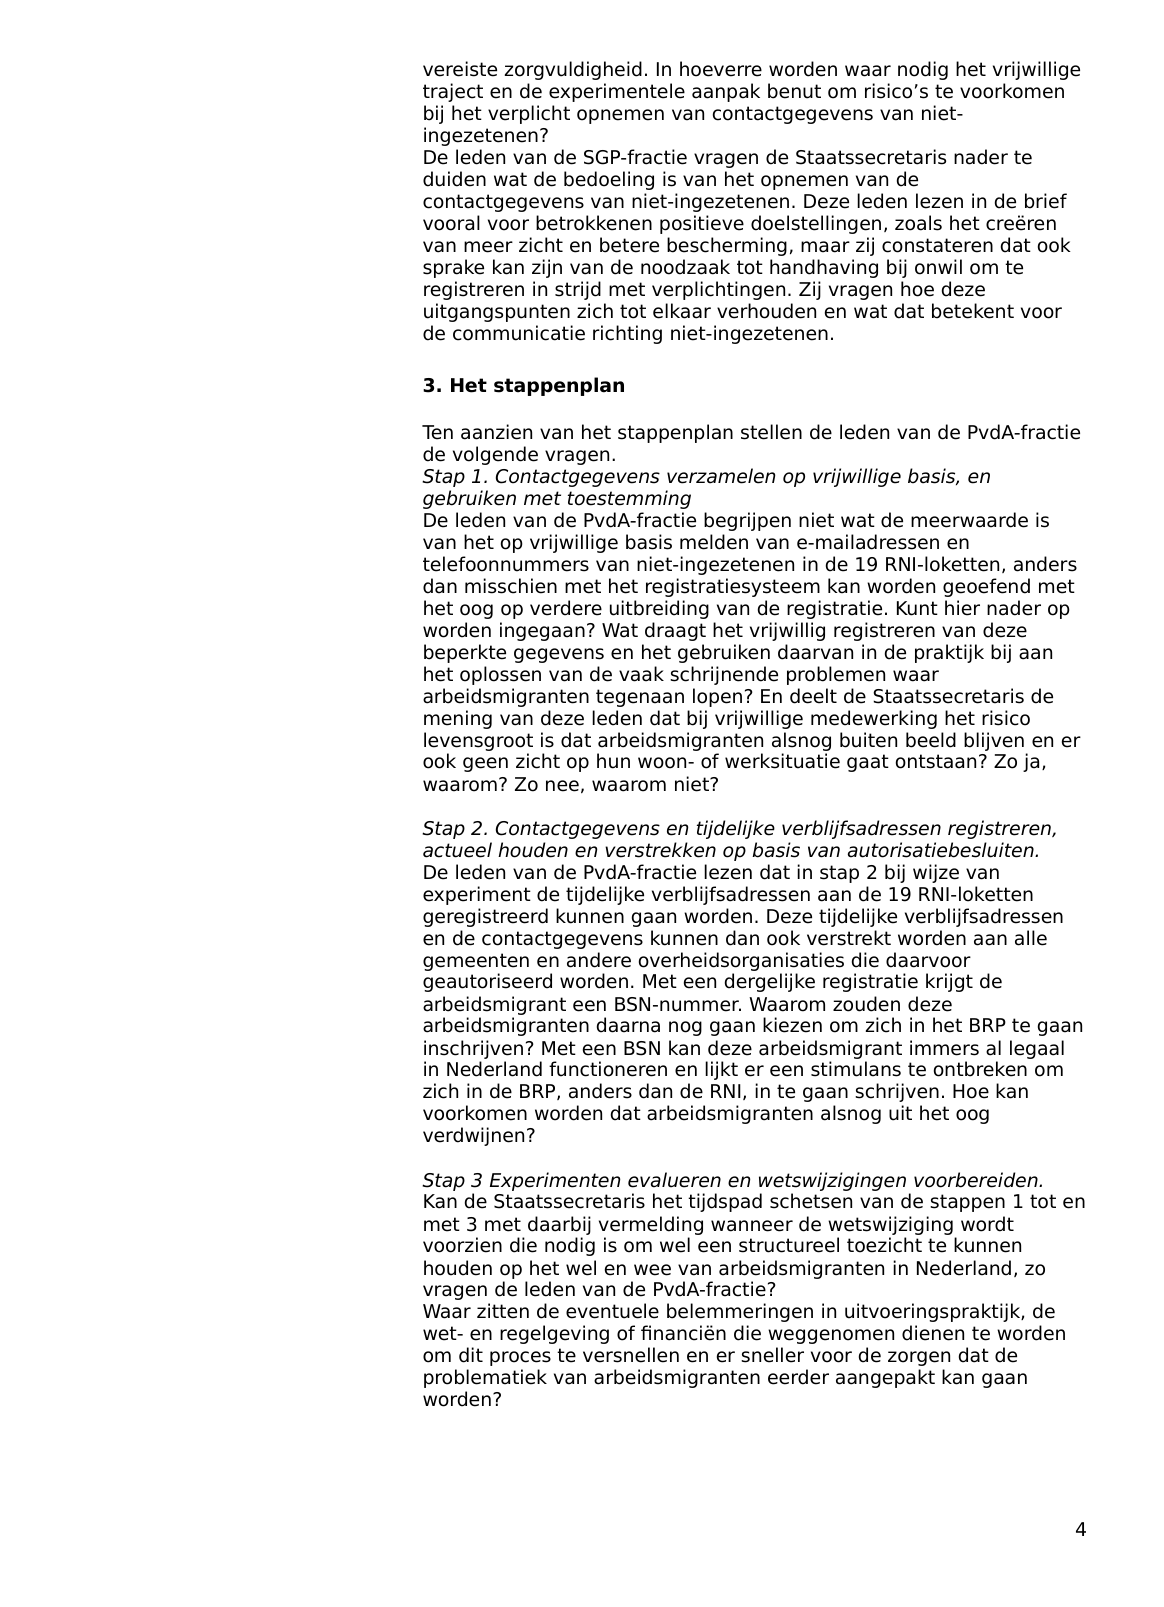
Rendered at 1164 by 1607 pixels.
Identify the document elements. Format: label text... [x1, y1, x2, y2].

text Waar zitten de eventuele belemmeringen in uitvoeringspraktijk, de wet- en regelgeving of financiën die weggenomen dienen te worden om dit proces te versnellen en er sneller voor de zorgen dat de problematiek van arbeidsmigranten eerder aangepakt kan gaan worden? [422, 1301, 1087, 1411]
text Stap 3 Experimenten evalueren en wetswijzigingen voorbereiden. [422, 1169, 1087, 1191]
text De leden van de PvdA-fractie lezen dat in stap 2 bij wijze van experiment de tijdelijke verblijfsadressen aan de 19 RNI-loketten geregistreerd kunnen gaan worden. Deze tijdelijke verblijfsadressen en de contactgegevens kunnen dan ook verstrekt worden aan alle gemeenten en andere overheidsorganisaties die daarvoor geautoriseerd worden. Met een dergelijke registratie krijgt de arbeidsmigrant een BSN-nummer. Waarom zouden deze arbeidsmigranten daarna nog gaan kiezen om zich in het BRP te gaan inschrijven? Met een BSN kan deze arbeidsmigrant immers al legaal in Nederland functioneren en lijkt er een stimulans te ontbreken om zich in de BRP, anders dan de RNI, in te gaan schrijven. Hoe kan voorkomen worden dat arbeidsmigranten alsnog uit het oog verdwijnen? [422, 862, 1087, 1147]
subtitle 3. Het stappenplan [422, 375, 1087, 397]
text Kan de Staatssecretaris het tijdspad schetsen van de stappen 1 tot en met 3 met daarbij vermelding wanneer de wetswijziging wordt voorzien die nodig is om wel een structureel toezicht te kunnen houden op het wel en wee van arbeidsmigranten in Nederland, zo vragen de leden van de PvdA-fractie? [422, 1191, 1087, 1301]
text Ten aanzien van het stappenplan stellen de leden van de PvdA-fractie de volgende vragen. [422, 422, 1087, 466]
text Stap 1. Contactgegevens verzamelen op vrijwillige basis, en gebruiken met toestemming [422, 466, 1087, 510]
text Stap 2. Contactgegevens en tijdelijke verblijfsadressen registreren, actueel houden en verstrekken op basis van autorisatiebesluiten. [422, 818, 1087, 862]
text De leden van de PvdA-fractie begrijpen niet wat de meerwaarde is van het op vrijwillige basis melden van e-mailadressen en telefoonnummers van niet-ingezetenen in de 19 RNI-loketten, anders dan misschien met het registratiesysteem kan worden geoefend met het oog op verdere uitbreiding van de registratie. Kunt hier nader op worden ingegaan? Wat draagt het vrijwillig registreren van deze beperkte gegevens en het gebruiken daarvan in de praktijk bij aan het oplossen van de vaak schrijnende problemen waar arbeidsmigranten tegenaan lopen? En deelt de Staatssecretaris de mening van deze leden dat bij vrijwillige medewerking het risico levensgroot is dat arbeidsmigranten alsnog buiten beeld blijven en er ook geen zicht op hun woon- of werksituatie gaat ontstaan? Zo ja, waarom? Zo nee, waarom niet? [422, 510, 1087, 795]
text De leden van de SGP-fractie vragen de Staatssecretaris nader te duiden wat de bedoeling is van het opnemen van de contactgegevens van niet-ingezetenen. Deze leden lezen in de brief vooral voor betrokkenen positieve doelstellingen, zoals het creëren van meer zicht en betere bescherming, maar zij constateren dat ook sprake kan zijn van de noodzaak tot handhaving bij onwil om te registreren in strijd met verplichtingen. Zij vragen hoe deze uitgangspunten zich tot elkaar verhouden en wat dat betekent voor de communicatie richting niet-ingezetenen. [422, 147, 1087, 345]
text vereiste zorgvuldigheid. In hoeverre worden waar nodig het vrijwillige traject en de experimentele aanpak benut om risico’s te voorkomen bij het verplicht opnemen van contactgegevens van niet-ingezetenen? [422, 59, 1087, 147]
